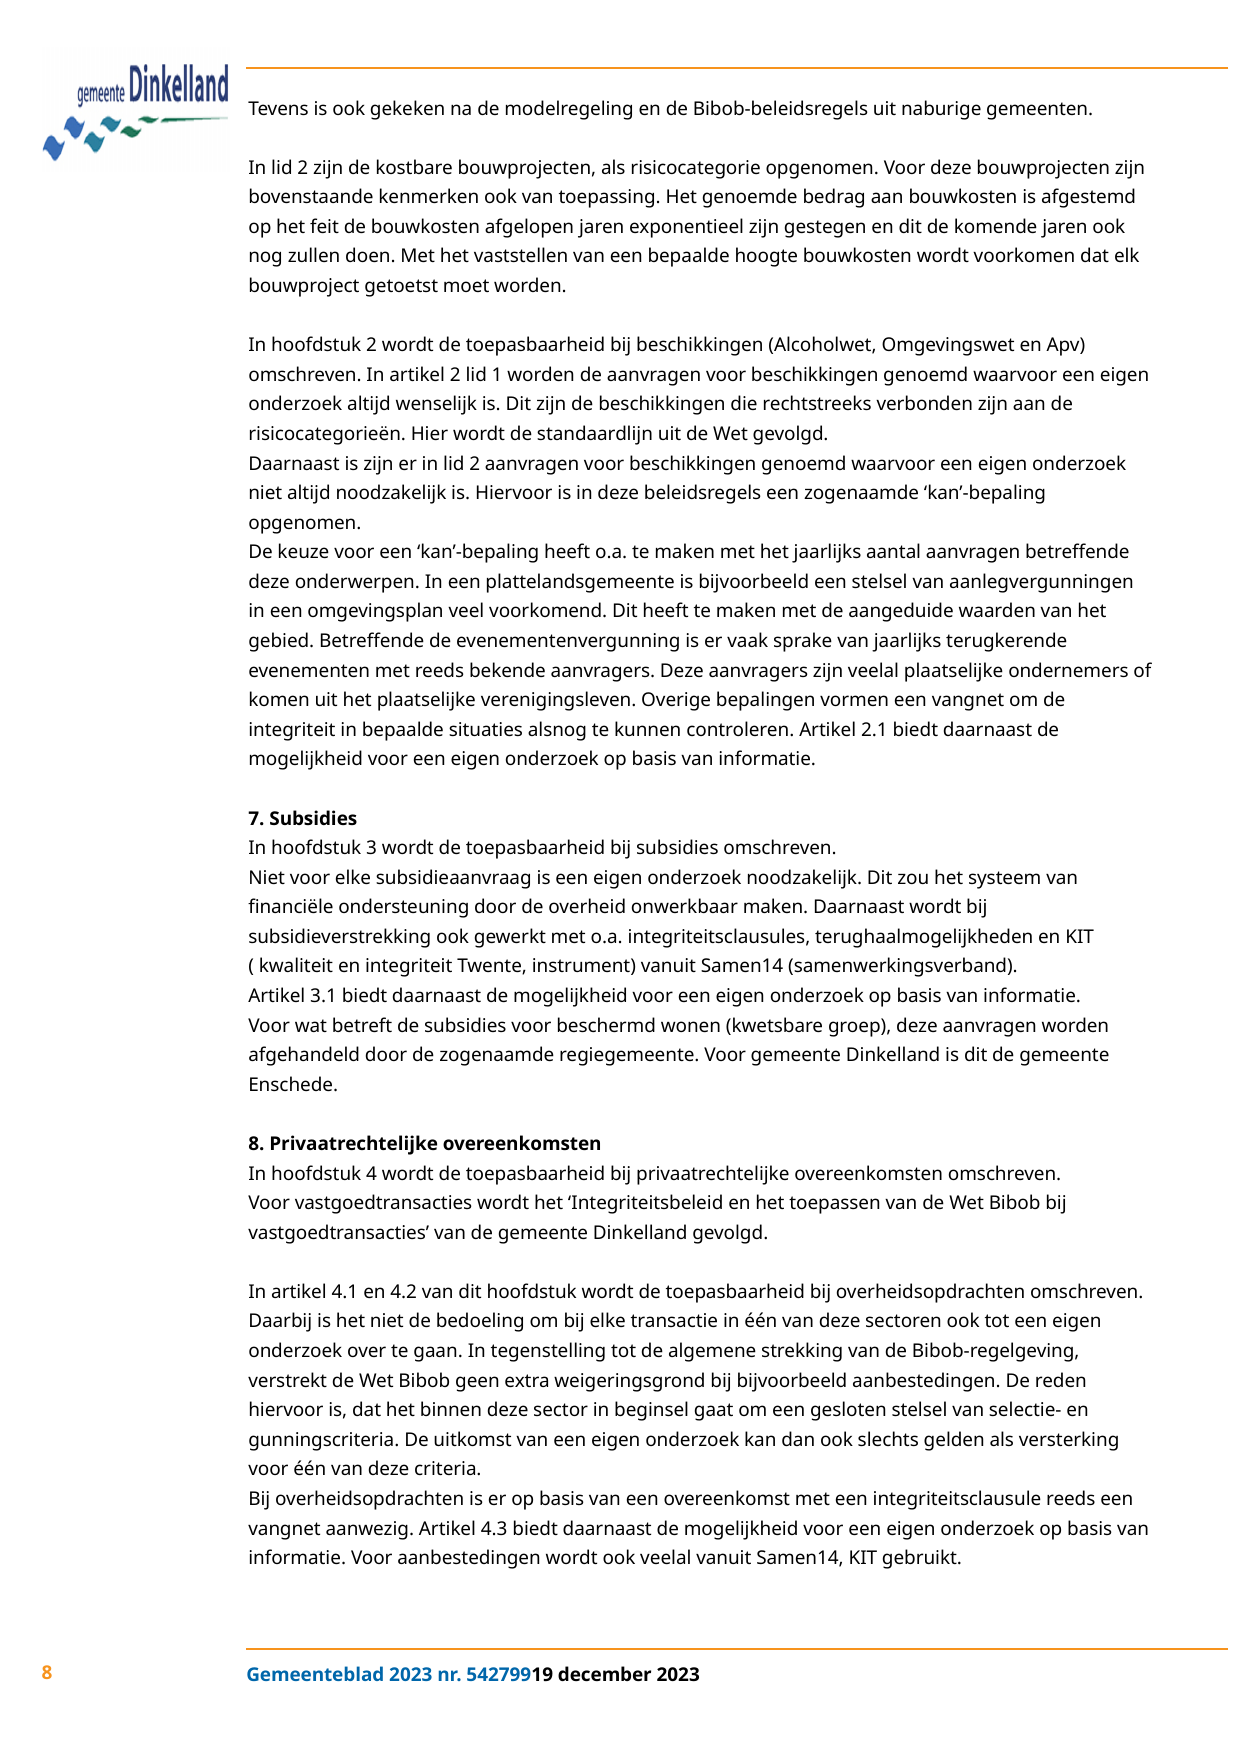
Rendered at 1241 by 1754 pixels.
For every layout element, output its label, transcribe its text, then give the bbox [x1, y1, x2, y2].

text 7. Subsidies [248, 805, 1152, 831]
text Daarbij is het niet de bedoeling om bij elke transactie in één van deze sectoren ook tot een eigen onderzoek over te gaan. In tegenstelling tot de algemene strekking van de Bibob-regelgeving, verstrekt de Wet Bibob geen extra weigeringsgrond bij bijvoorbeeld aanbestedingen. De reden hiervoor is, dat het binnen deze sector in beginsel gaat om een gesloten stelsel van selectie- en gunningscriteria. De uitkomst van een eigen onderzoek kan dan ook slechts gelden als versterking voor één van deze criteria. [248, 1308, 1152, 1481]
text In hoofdstuk 3 wordt de toepasbaarheid bij subsidies omschreven. [248, 834, 1152, 860]
text 8. Privaatrechtelijke overeenkomsten [248, 1130, 1152, 1156]
text De keuze voor een ‘kan’-bepaling heeft o.a. te maken met het jaarlijks aantal aanvragen betreffende deze onderwerpen. In een plattelandsgemeente is bijvoorbeeld een stelsel van aanlegvergunningen in een omgevingsplan veel voorkomend. Dit heeft te maken met de aangeduide waarden van het gebied. Betreffende de evenementenvergunning is er vaak sprake van jaarlijks terugkerende evenementen met reeds bekende aanvragers. Deze aanvragers zijn veelal plaatselijke ondernemers of komen uit het plaatselijke verenigingsleven. Overige bepalingen vormen een vangnet om de integriteit in bepaalde situaties alsnog te kunnen controleren. Artikel 2.1 biedt daarnaast de mogelijkheid voor een eigen onderzoek op basis van informatie. [248, 538, 1152, 771]
text In artikel 4.1 en 4.2 van dit hoofdstuk wordt de toepasbaarheid bij overheidsopdrachten omschreven. [248, 1278, 1152, 1304]
text In hoofdstuk 2 wordt de toepasbaarheid bij beschikkingen (Alcoholwet, Omgevingswet en Apv) omschreven. In artikel 2 lid 1 worden de aanvragen voor beschikkingen genoemd waarvoor een eigen onderzoek altijd wenselijk is. Dit zijn de beschikkingen die rechtstreeks verbonden zijn aan de risicocategorieën. Hier wordt de standaardlijn uit de Wet gevolgd. [248, 331, 1152, 446]
text Daarnaast is zijn er in lid 2 aanvragen voor beschikkingen genoemd waarvoor een eigen onderzoek niet altijd noodzakelijk is. Hiervoor is in deze beleidsregels een zogenaamde ‘kan’-bepaling opgenomen. [248, 450, 1152, 535]
text Bij overheidsopdrachten is er op basis van een overeenkomst met een integriteitsclausule reeds een vangnet aanwezig. Artikel 4.3 biedt daarnaast de mogelijkheid voor een eigen onderzoek op basis van informatie. Voor aanbestedingen wordt ook veelal vanuit Samen14, KIT gebruikt. [248, 1485, 1152, 1570]
text Voor wat betreft de subsidies voor beschermd wonen (kwetsbare groep), deze aanvragen worden afgehandeld door de zogenaamde regiegemeente. Voor gemeente Dinkelland is dit de gemeente Enschede. [248, 1012, 1152, 1097]
text Voor vastgoedtransacties wordt het ‘Integriteitsbeleid en het toepassen van de Wet Bibob bij vastgoedtransacties’ van de gemeente Dinkelland gevolgd. [248, 1189, 1152, 1245]
text Artikel 3.1 biedt daarnaast de mogelijkheid voor een eigen onderzoek op basis van informatie. [248, 982, 1152, 1008]
text Niet voor elke subsidieaanvraag is een eigen onderzoek noodzakelijk. Dit zou het systeem van financiële ondersteuning door de overheid onwerkbaar maken. Daarnaast wordt bij subsidieverstrekking ook gewerkt met o.a. integriteitsclausules, terughaalmogelijkheden en KIT ( kwaliteit en integriteit Twente, instrument) vanuit Samen14 (samenwerkingsverband). [248, 864, 1152, 978]
text In lid 2 zijn de kostbare bouwprojecten, als risicocategorie opgenomen. Voor deze bouwprojecten zijn bovenstaande kenmerken ook van toepassing. Het genoemde bedrag aan bouwkosten is afgestemd op het feit de bouwkosten afgelopen jaren exponentieel zijn gestegen en dit de komende jaren ook nog zullen doen. Met het vaststellen van een bepaalde hoogte bouwkosten wordt voorkomen dat elk bouwproject getoetst moet worden. [248, 154, 1152, 298]
picture [41, 47, 231, 172]
text Tevens is ook gekeken na de modelregeling en de Bibob-beleidsregels uit naburige gemeenten. [248, 95, 1152, 121]
text In hoofdstuk 4 wordt de toepasbaarheid bij privaatrechtelijke overeenkomsten omschreven. [248, 1160, 1152, 1186]
